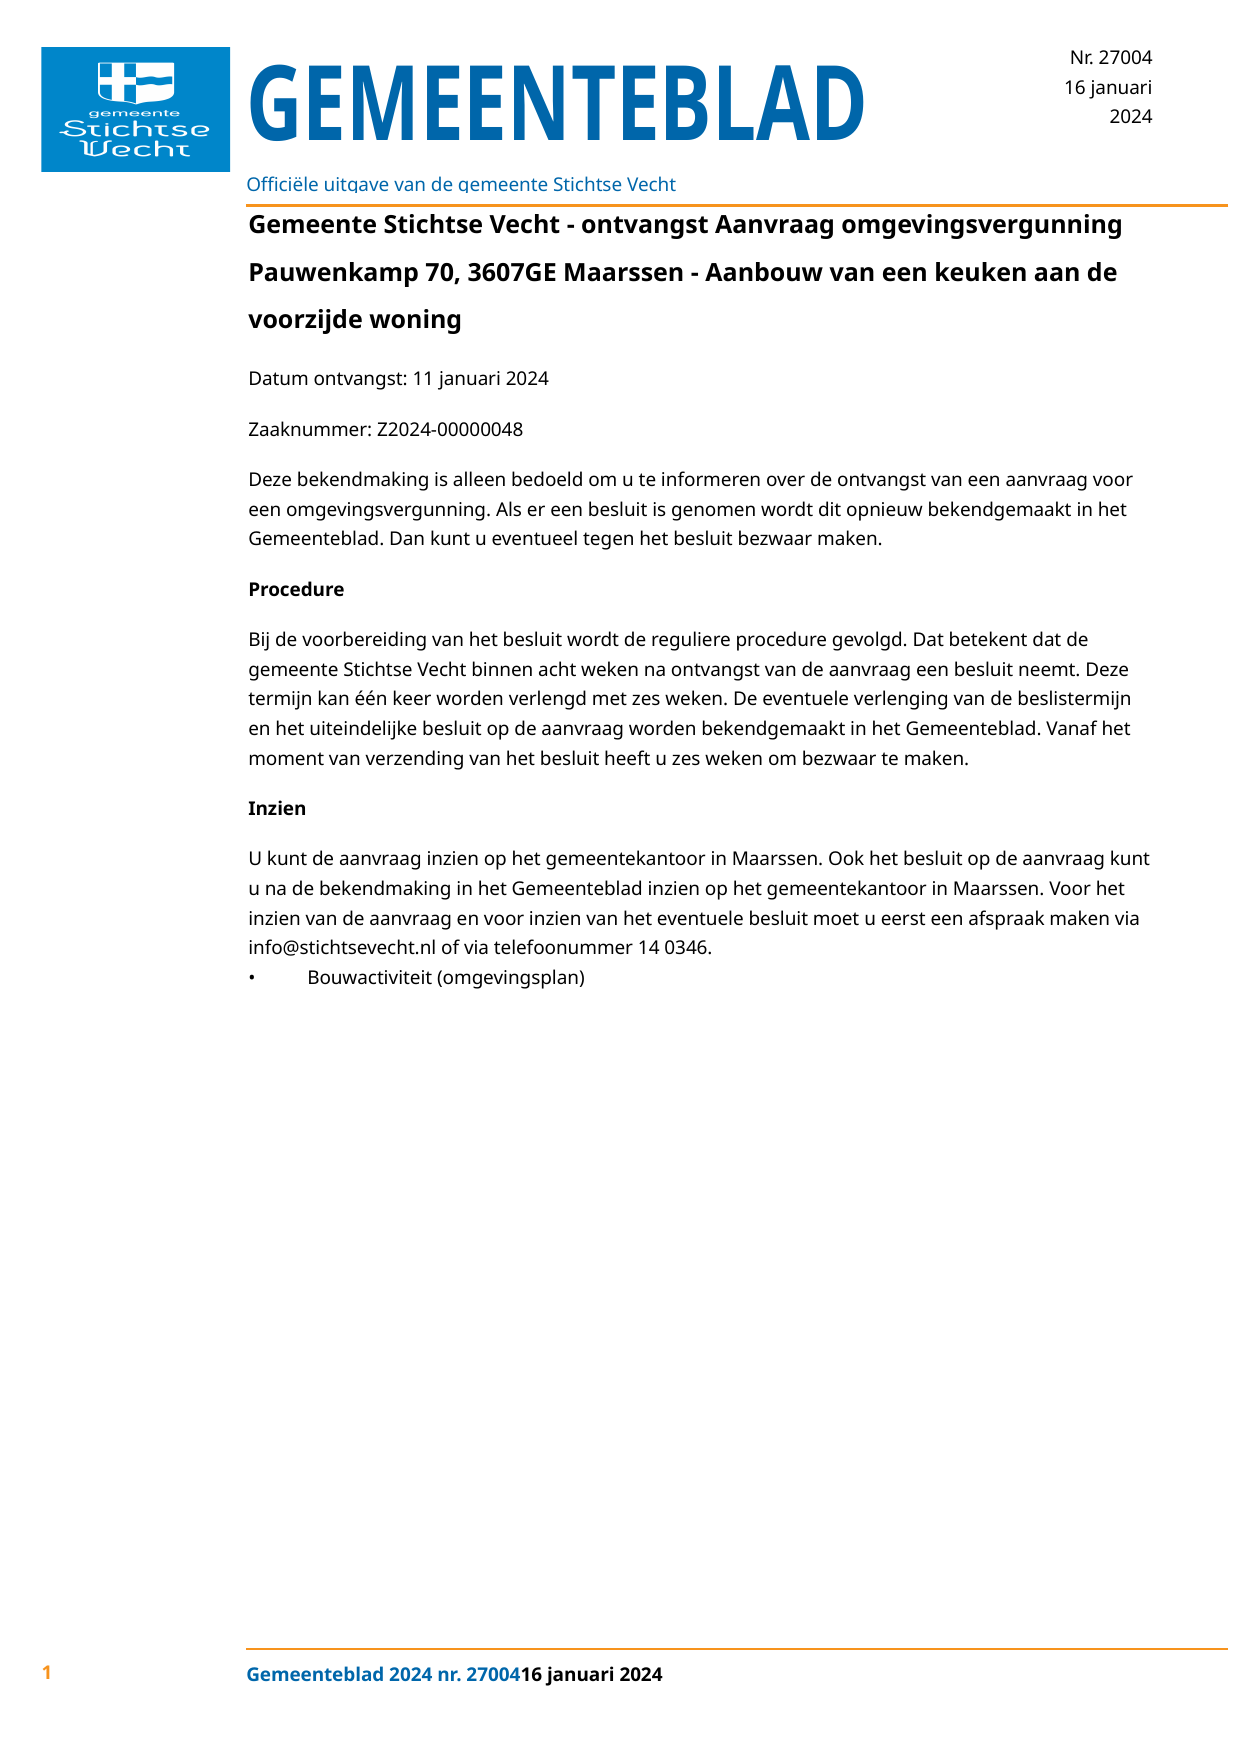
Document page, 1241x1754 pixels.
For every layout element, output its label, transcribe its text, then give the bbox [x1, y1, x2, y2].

picture [99, 63, 135, 101]
text Procedure [248, 576, 1152, 602]
text Bij de voorbereiding van het besluit wordt de reguliere procedure gevolgd. Dat betekent dat de gemeente Stichtse Vecht binnen acht weken na ontvangst van de aanvraag een besluit neemt. Deze termijn kan één keer worden verlengd met zes weken. De eventuele verlenging van de beslistermijn en het uiteindelijke besluit op de aanvraag worden bekendgemaakt in het Gemeenteblad. Vanaf het moment van verzending van het besluit heeft u zes weken om bezwaar te maken. [248, 626, 1152, 770]
text Inzien [248, 795, 1152, 821]
text U kunt de aanvraag inzien op het gemeentekantoor in Maarssen. Ook het besluit op de aanvraag kunt u na de bekendmaking in het Gemeenteblad inzien op het gemeentekantoor in Maarssen. Voor het inzien van de aanvraag en voor inzien van het eventuele besluit moet u eerst een afspraak maken via info@stichtsevecht.nl of via telefoonummer 14 0346. [248, 846, 1152, 960]
text Gemeente Stichtse Vecht - ontvangst Aanvraag omgevingsvergunning Pauwenkamp 70, 3607GE Maarssen - Aanbouw van een keuken aan de voorzijde woning [248, 207, 1152, 336]
text Deze bekendmaking is alleen bedoeld om u te informeren over de ontvangst van een aanvraag voor een omgevingsvergunning. Als er een besluit is genomen wordt dit opnieuw bekendgemaakt in het Gemeenteblad. Dan kunt u eventueel tegen het besluit bezwaar maken. [248, 466, 1152, 551]
text Datum ontvangst: 11 januari 2024 [248, 366, 1152, 391]
text Zaaknummer: Z2024-00000048 [248, 416, 1152, 442]
picture [137, 63, 174, 103]
list Bouwactiviteit (omgevingsplan) [248, 964, 1152, 989]
